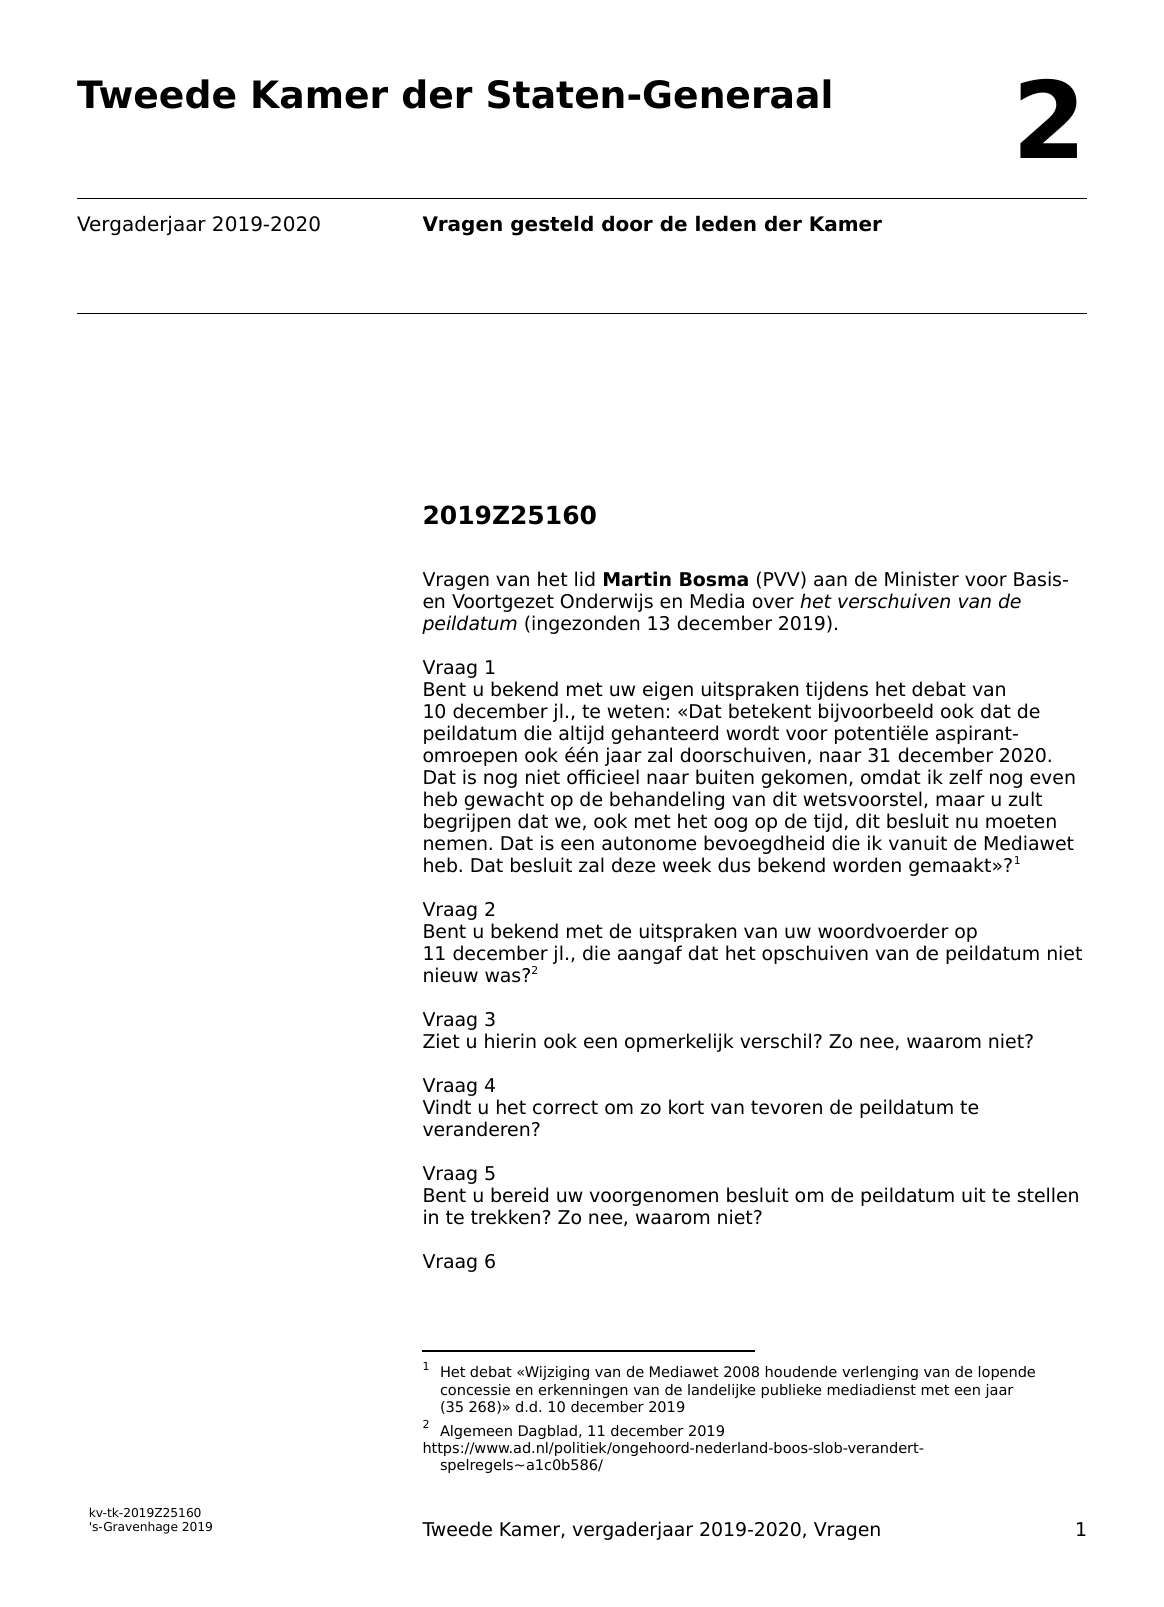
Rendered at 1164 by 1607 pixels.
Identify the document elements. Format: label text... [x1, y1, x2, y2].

text kv-tk-2019Z25160 [88, 1506, 323, 1520]
text https://www.ad.nl/politiek/ongehoord-nederland-boos-slob-verandert-spelregels~a1c0b586/ [422, 1441, 1087, 1474]
text Vindt u het correct om zo kort van tevoren de peildatum te veranderen? [422, 1097, 1087, 1141]
table_header 2 [886, 59, 1087, 198]
text 2019Z25160 [422, 501, 1087, 531]
table_cell Vergaderjaar 2019-2020 [77, 199, 422, 313]
text Het debat «Wijziging van de Mediawet 2008 houdende verlenging van de lopende concessie en erkenningen van de landelijke publieke mediadienst met een jaar (35 268)» d.d. 10 december 2019 [422, 1360, 1087, 1416]
table_cell Vragen gesteld door de leden der Kamer [422, 199, 1087, 313]
text Vraag 6 [422, 1251, 1087, 1273]
table_header Tweede Kamer der Staten-Generaal [77, 59, 886, 198]
text Vragen van het lid Martin Bosma (PVV) aan de Minister voor Basis- en Voortgezet Onderwijs en Media over het verschuiven van de peildatum (ingezonden 13 december 2019). [422, 569, 1087, 635]
text Bent u bekend met uw eigen uitspraken tijdens het debat van 10 december jl., te weten: «Dat betekent bijvoorbeeld ook dat de peildatum die altijd gehanteerd wordt voor potentiële aspirant-omroepen ook één jaar zal doorschuiven, naar 31 december 2020. Dat is nog niet officieel naar buiten gekomen, omdat ik zelf nog even heb gewacht op de behandeling van dit wetsvoorstel, maar u zult begrijpen dat we, ook met het oog op de tijd, dit besluit nu moeten nemen. Dat is een autonome bevoegdheid die ik vanuit de Mediawet heb. Dat besluit zal deze week dus bekend worden gemaakt»? [422, 679, 1087, 877]
text Vraag 2 [422, 899, 1087, 921]
text 's-Gravenhage 2019 [88, 1520, 323, 1534]
text Vraag 3 [422, 1009, 1087, 1031]
text Bent u bereid uw voorgenomen besluit om de peildatum uit te stellen in te trekken? Zo nee, waarom niet? [422, 1185, 1087, 1229]
text Vraag 4 [422, 1075, 1087, 1097]
text Ziet u hierin ook een opmerkelijk verschil? Zo nee, waarom niet? [422, 1031, 1087, 1053]
text Bent u bekend met de uitspraken van uw woordvoerder op 11 december jl., die aangaf dat het opschuiven van de peildatum niet nieuw was? [422, 921, 1087, 987]
text Algemeen Dagblad, 11 december 2019 [422, 1418, 1087, 1441]
text Vraag 1 [422, 657, 1087, 679]
text Vraag 5 [422, 1163, 1087, 1185]
